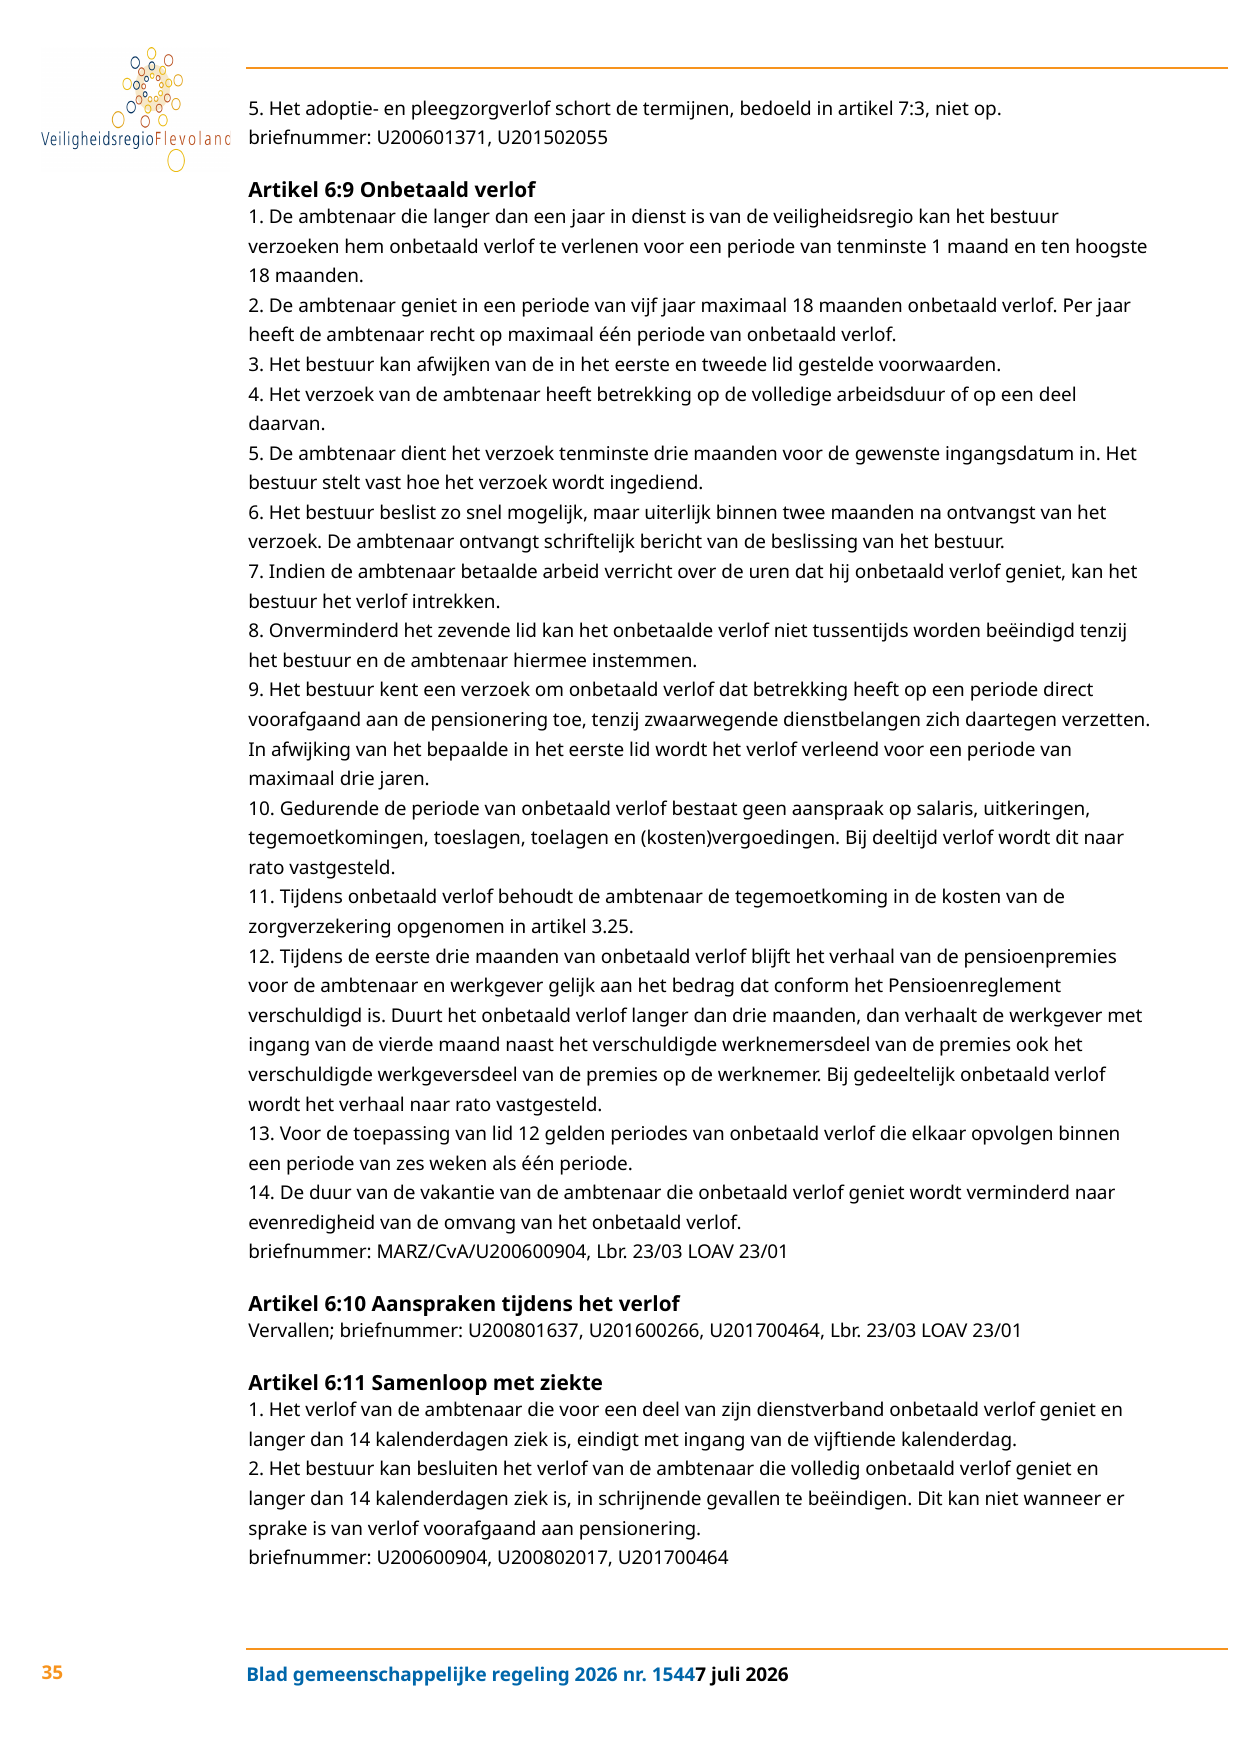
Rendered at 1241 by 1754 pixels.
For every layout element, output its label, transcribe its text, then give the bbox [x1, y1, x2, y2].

text Vervallen; briefnummer: U200801637, U201600266, U201700464, Lbr. 23/03 LOAV 23/01 [248, 1317, 1152, 1343]
text Artikel 6:10 Aanspraken tijdens het verlof [248, 1289, 1152, 1317]
text 3. Het bestuur kan afwijken van de in het eerste en tweede lid gestelde voorwaarden. [248, 351, 1152, 377]
text 9. Het bestuur kent een verzoek om onbetaald verlof dat betrekking heeft op een periode direct voorafgaand aan de pensionering toe, tenzij zwaarwegende dienstbelangen zich daartegen verzetten. In afwijking van het bepaalde in het eerste lid wordt het verlof verleend voor een periode van maximaal drie jaren. [248, 677, 1152, 791]
text 10. Gedurende de periode van onbetaald verlof bestaat geen aanspraak op salaris, uitkeringen, tegemoetkomingen, toeslagen, toelagen en (kosten)vergoedingen. Bij deeltijd verlof wordt dit naar rato vastgesteld. [248, 795, 1152, 880]
text 2. Het bestuur kan besluiten het verlof van de ambtenaar die volledig onbetaald verlof geniet en langer dan 14 kalenderdagen ziek is, in schrijnende gevallen te beëindigen. Dit kan niet wanneer er sprake is van verlof voorafgaand aan pensionering. [248, 1456, 1152, 1540]
text 12. Tijdens de eerste drie maanden van onbetaald verlof blijft het verhaal van de pensioenpremies voor de ambtenaar en werkgever gelijk aan het bedrag dat conform het Pensioenreglement verschuldigd is. Duurt het onbetaald verlof langer dan drie maanden, dan verhaalt de werkgever met ingang van de vierde maand naast het verschuldigde werknemersdeel van de premies ook het verschuldigde werkgeversdeel van de premies op de werknemer. Bij gedeeltelijk onbetaald verlof wordt het verhaal naar rato vastgesteld. [248, 943, 1152, 1116]
text 5. Het adoptie- en pleegzorgverlof schort de termijnen, bedoeld in artikel 7:3, niet op. [248, 95, 1152, 121]
text briefnummer: MARZ/CvA/U200600904, Lbr. 23/03 LOAV 23/01 [248, 1239, 1152, 1264]
text 8. Onverminderd het zevende lid kan het onbetaalde verlof niet tussentijds worden beëindigd tenzij het bestuur en de ambtenaar hiermee instemmen. [248, 617, 1152, 673]
text 2. De ambtenaar geniet in een periode van vijf jaar maximaal 18 maanden onbetaald verlof. Per jaar heeft de ambtenaar recht op maximaal één periode van onbetaald verlof. [248, 292, 1152, 347]
picture [41, 47, 231, 172]
text 6. Het bestuur beslist zo snel mogelijk, maar uiterlijk binnen twee maanden na ontvangst van het verzoek. De ambtenaar ontvangt schriftelijk bericht van de beslissing van het bestuur. [248, 499, 1152, 554]
text 1. Het verlof van de ambtenaar die voor een deel van zijn dienstverband onbetaald verlof geniet en langer dan 14 kalenderdagen ziek is, eindigt met ingang van de vijftiende kalenderdag. [248, 1396, 1152, 1452]
text 7. Indien de ambtenaar betaalde arbeid verricht over de uren dat hij onbetaald verlof geniet, kan het bestuur het verlof intrekken. [248, 558, 1152, 613]
text briefnummer: U200600904, U200802017, U201700464 [248, 1544, 1152, 1570]
text 13. Voor de toepassing van lid 12 gelden periodes van onbetaald verlof die elkaar opvolgen binnen een periode van zes weken als één periode. [248, 1120, 1152, 1176]
text Artikel 6:11 Samenloop met ziekte [248, 1368, 1152, 1396]
text 4. Het verzoek van de ambtenaar heeft betrekking op de volledige arbeidsduur of op een deel daarvan. [248, 381, 1152, 436]
text 11. Tijdens onbetaald verlof behoudt de ambtenaar de tegemoetkoming in de kosten van de zorgverzekering opgenomen in artikel 3.25. [248, 884, 1152, 939]
text 5. De ambtenaar dient het verzoek tenminste drie maanden voor de gewenste ingangsdatum in. Het bestuur stelt vast hoe het verzoek wordt ingediend. [248, 440, 1152, 495]
text 14. De duur van de vakantie van de ambtenaar die onbetaald verlof geniet wordt verminderd naar evenredigheid van de omvang van het onbetaald verlof. [248, 1179, 1152, 1235]
text Artikel 6:9 Onbetaald verlof [248, 175, 1152, 203]
text 1. De ambtenaar die langer dan een jaar in dienst is van de veiligheidsregio kan het bestuur verzoeken hem onbetaald verlof te verlenen voor een periode van tenminste 1 maand en ten hoogste 18 maanden. [248, 203, 1152, 288]
text briefnummer: U200601371, U201502055 [248, 124, 1152, 150]
